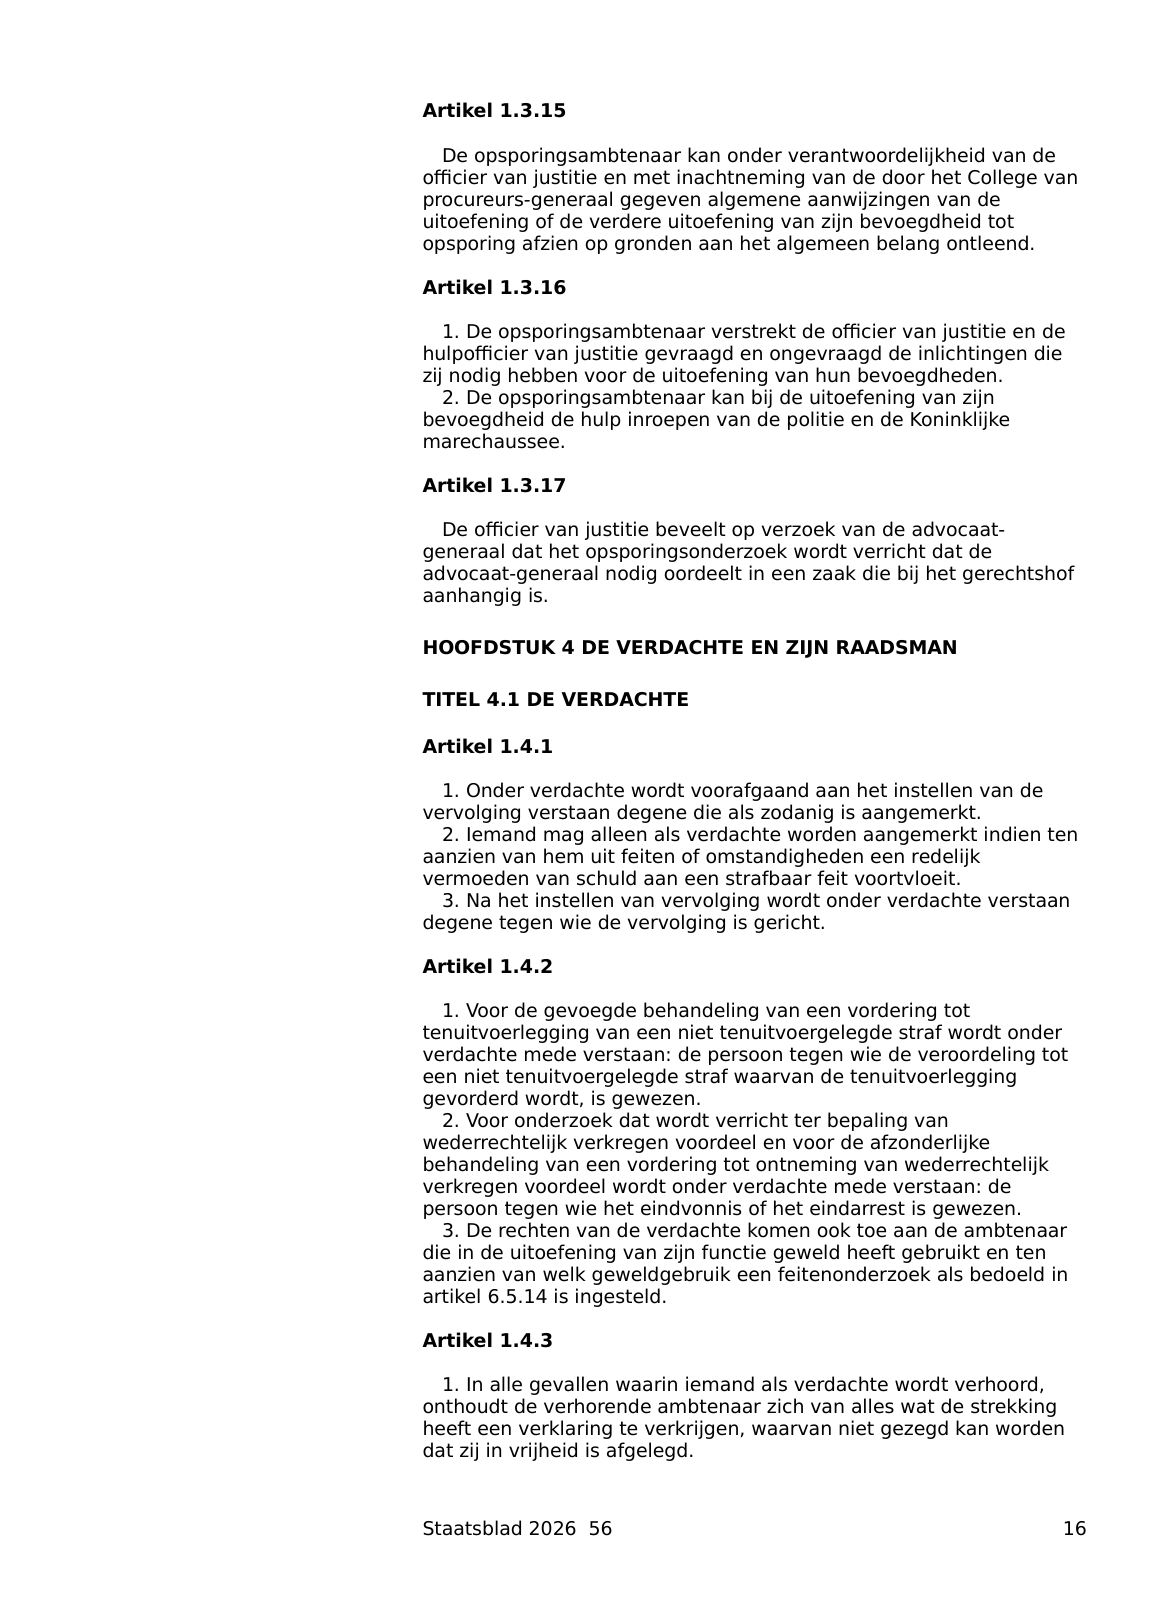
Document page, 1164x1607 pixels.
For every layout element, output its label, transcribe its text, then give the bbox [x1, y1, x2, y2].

subtitle HOOFDSTUK 4 DE VERDACHTE EN ZIJN RAADSMAN [422, 637, 1087, 659]
text 2. Voor onderzoek dat wordt verricht ter bepaling van wederrechtelijk verkregen voordeel en voor de afzonderlijke behandeling van een vordering tot ontneming van wederrechtelijk verkregen voordeel wordt onder verdachte mede verstaan: de persoon tegen wie het eindvonnis of het eindarrest is gewezen. [422, 1110, 1087, 1220]
text 2. De opsporingsambtenaar kan bij de uitoefening van zijn bevoegdheid de hulp inroepen van de politie en de Koninklijke marechaussee. [422, 387, 1087, 453]
subtitle Artikel 1.3.17 [422, 475, 1087, 497]
text De officier van justitie beveelt op verzoek van de advocaat-generaal dat het opsporingsonderzoek wordt verricht dat de advocaat-generaal nodig oordeelt in een zaak die bij het gerechtshof aanhangig is. [422, 519, 1087, 607]
text 2. Iemand mag alleen als verdachte worden aangemerkt indien ten aanzien van hem uit feiten of omstandigheden een redelijk vermoeden van schuld aan een strafbaar feit voortvloeit. [422, 824, 1087, 890]
subtitle Artikel 1.3.15 [422, 100, 1087, 122]
subtitle Artikel 1.4.1 [422, 736, 1087, 758]
subtitle Artikel 1.4.3 [422, 1330, 1087, 1352]
text 1. Voor de gevoegde behandeling van een vordering tot tenuitvoerlegging van een niet tenuitvoergelegde straf wordt onder verdachte mede verstaan: de persoon tegen wie de veroordeling tot een niet tenuitvoergelegde straf waarvan de tenuitvoerlegging gevorderd wordt, is gewezen. [422, 1000, 1087, 1110]
text 3. Na het instellen van vervolging wordt onder verdachte verstaan degene tegen wie de vervolging is gericht. [422, 890, 1087, 934]
text 1. De opsporingsambtenaar verstrekt de officier van justitie en de hulpofficier van justitie gevraagd en ongevraagd de inlichtingen die zij nodig hebben voor de uitoefening van hun bevoegdheden. [422, 321, 1087, 387]
text 1. Onder verdachte wordt voorafgaand aan het instellen van de vervolging verstaan degene die als zodanig is aangemerkt. [422, 780, 1087, 824]
subtitle TITEL 4.1 DE VERDACHTE [422, 689, 1087, 711]
text De opsporingsambtenaar kan onder verantwoordelijkheid van de officier van justitie en met inachtneming van de door het College van procureurs-generaal gegeven algemene aanwijzingen van de uitoefening of de verdere uitoefening van zijn bevoegdheid tot opsporing afzien op gronden aan het algemeen belang ontleend. [422, 144, 1087, 254]
text 3. De rechten van de verdachte komen ook toe aan de ambtenaar die in de uitoefening van zijn functie geweld heeft gebruikt en ten aanzien van welk geweldgebruik een feitenonderzoek als bedoeld in artikel 6.5.14 is ingesteld. [422, 1220, 1087, 1308]
text 1. In alle gevallen waarin iemand als verdachte wordt verhoord, onthoudt de verhorende ambtenaar zich van alles wat de strekking heeft een verklaring te verkrijgen, waarvan niet gezegd kan worden dat zij in vrijheid is afgelegd. [422, 1374, 1087, 1462]
subtitle Artikel 1.4.2 [422, 956, 1087, 978]
subtitle Artikel 1.3.16 [422, 277, 1087, 299]
